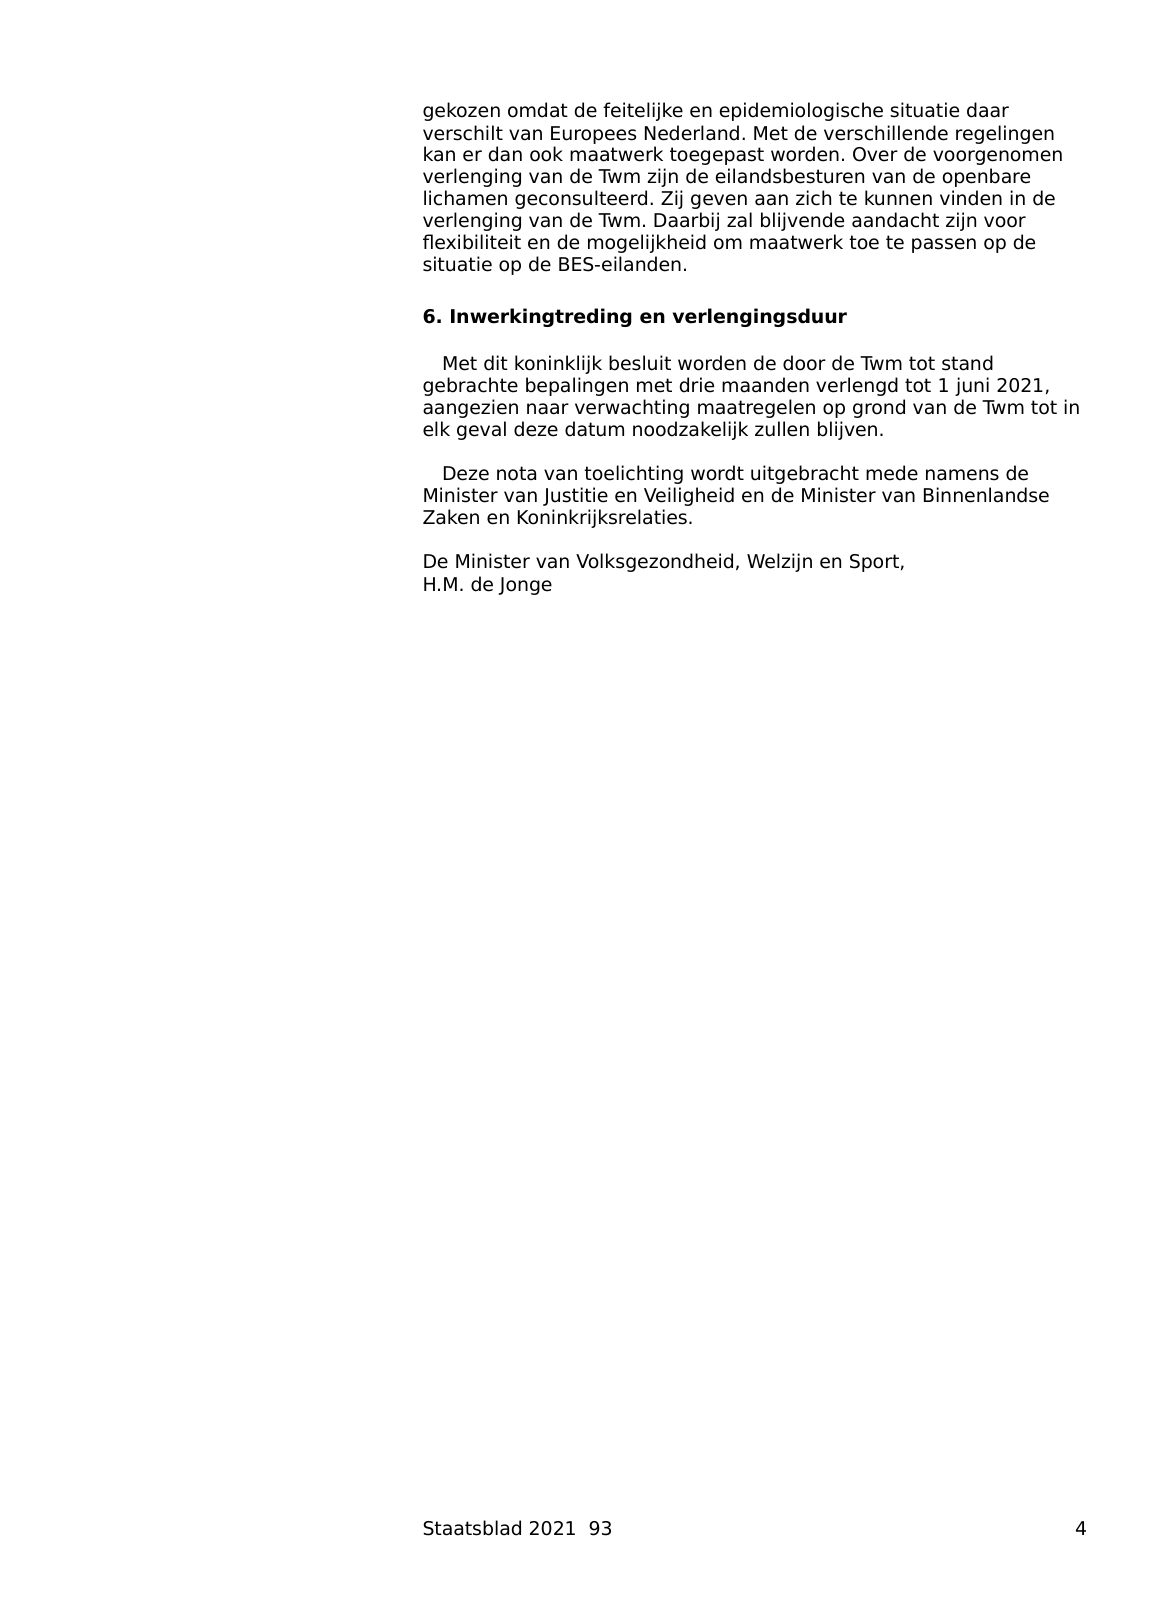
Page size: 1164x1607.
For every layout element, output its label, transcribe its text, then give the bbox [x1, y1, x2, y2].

text Met dit koninklijk besluit worden de door de Twm tot stand gebrachte bepalingen met drie maanden verlengd tot 1 juni 2021, aangezien naar verwachting maatregelen op grond van de Twm tot in elk geval deze datum noodzakelijk zullen blijven. [422, 353, 1087, 441]
subtitle 6. Inwerkingtreding en verlengingsduur [422, 306, 1087, 328]
text De Minister van Volksgezondheid, Welzijn en Sport, H.M. de Jonge [422, 551, 1087, 595]
text Deze nota van toelichting wordt uitgebracht mede namens de Minister van Justitie en Veiligheid en de Minister van Binnenlandse Zaken en Koninkrijksrelaties. [422, 463, 1087, 529]
text gekozen omdat de feitelijke en epidemiologische situatie daar verschilt van Europees Nederland. Met de verschillende regelingen kan er dan ook maatwerk toegepast worden. Over de voorgenomen verlenging van de Twm zijn de eilandsbesturen van de openbare lichamen geconsulteerd. Zij geven aan zich te kunnen vinden in de verlenging van de Twm. Daarbij zal blijvende aandacht zijn voor flexibiliteit en de mogelijkheid om maatwerk toe te passen op de situatie op de BES-eilanden. [422, 100, 1087, 276]
